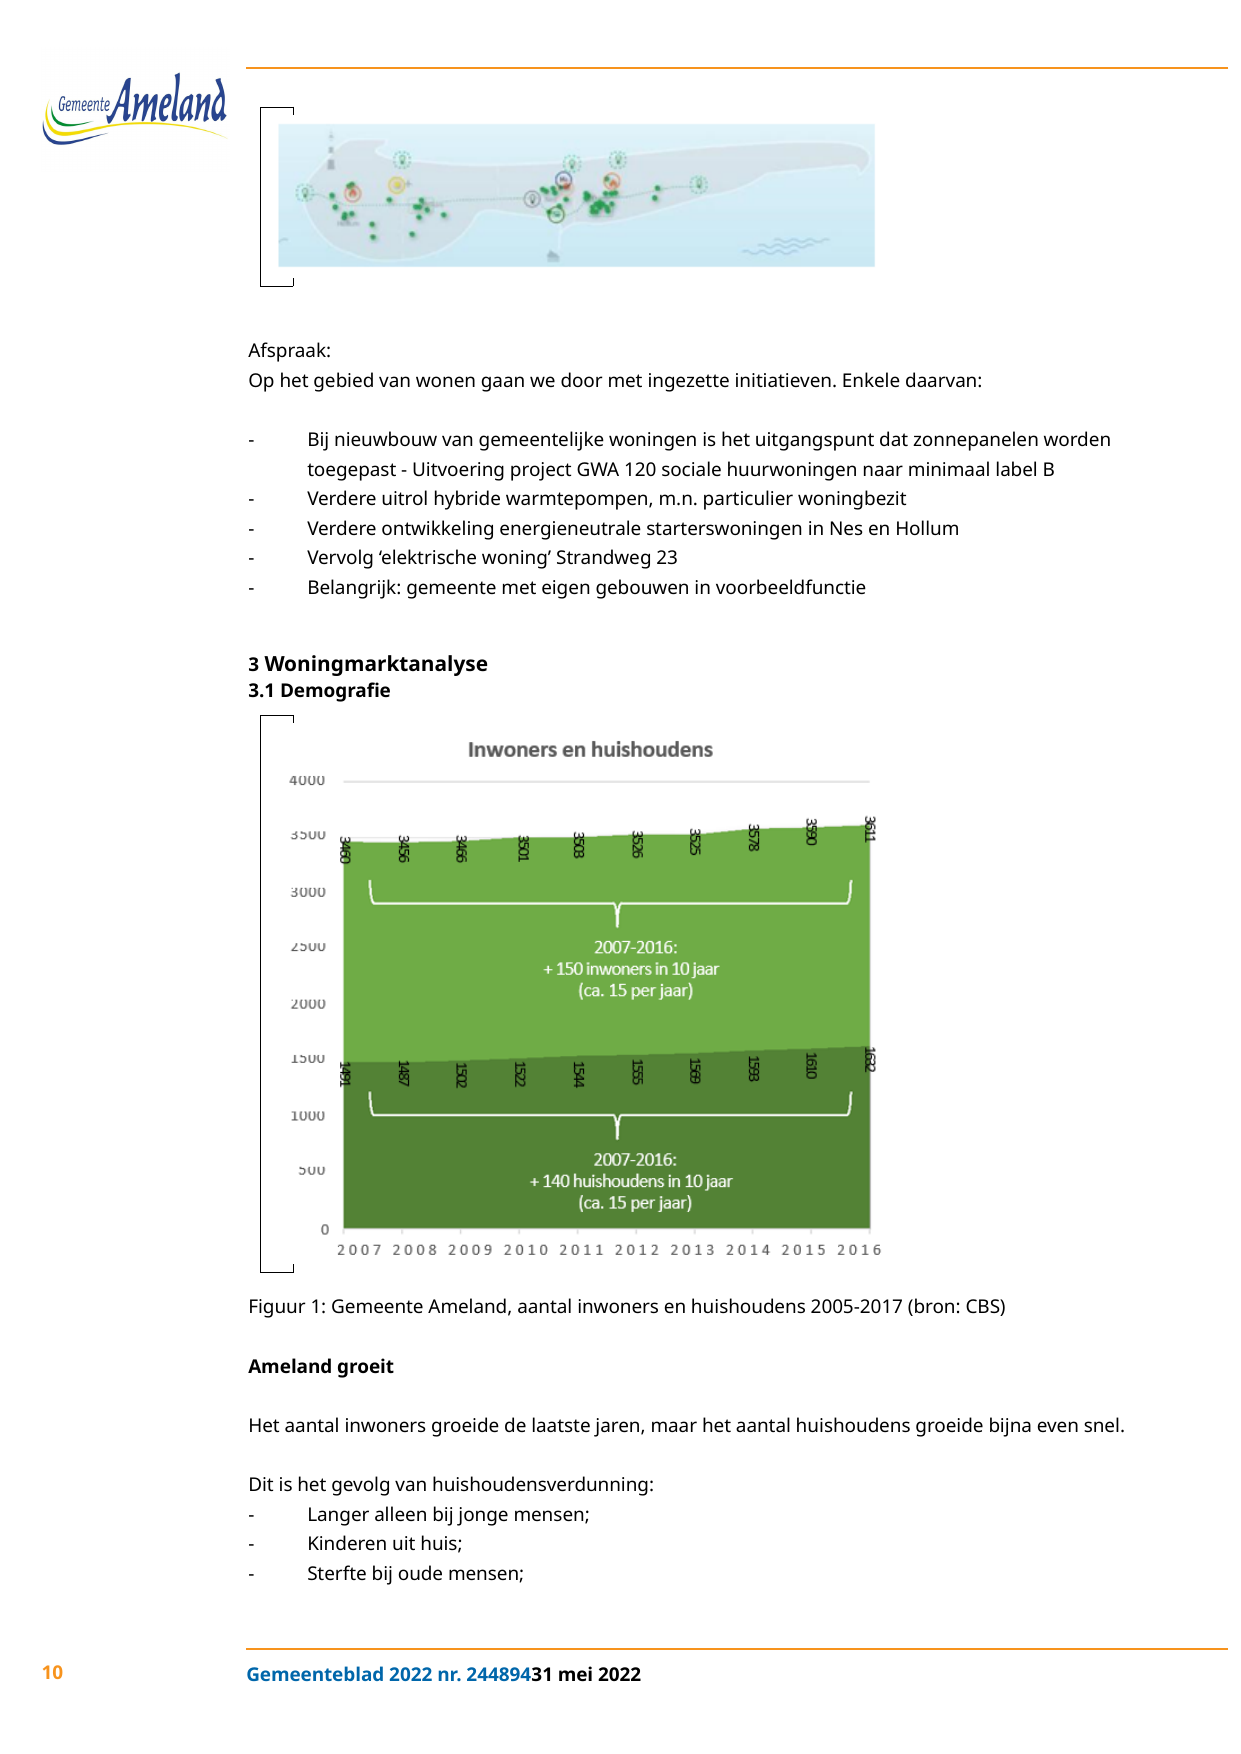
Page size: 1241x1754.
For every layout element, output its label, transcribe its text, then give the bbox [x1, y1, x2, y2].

text 3 Woningmarktanalyse [248, 649, 1152, 677]
list Kinderen uit huis; [248, 1530, 1152, 1556]
picture [268, 723, 889, 1264]
table_header Afspraak: Op het gebied van wonen gaan we door met ingezette initiatieven. Enkele daarvan: Bij nieuwbouw van gemeentelijke woningen is het uitgangspunt dat zonnepanelen worden toegepast - Uitvoering project GWA 120 sociale huurwoningen naar minimaal label B Verdere uitrol hybride warmtepompen, m.n. particulier woningbezit Verdere ontwikkeling energieneutrale starterswoningen in Nes en Hollum Vervolg ‘elektrische woning’ Strandweg 23 Belangrijk: gemeente met eigen gebouwen in voorbeeldfunctie [248, 338, 1152, 600]
text 3.1 Demografie [248, 677, 1152, 703]
text Ameland groeit [248, 1353, 1152, 1379]
text Dit is het gevolg van huishoudensverdunning: [248, 1471, 1152, 1497]
picture [41, 47, 231, 172]
list Sterfte bij oude mensen; [248, 1560, 1152, 1586]
text Het aantal inwoners groeide de laatste jaren, maar het aantal huishoudens groeide bijna even snel. [248, 1412, 1152, 1438]
list Langer alleen bij jonge mensen; [248, 1501, 1152, 1527]
text Figuur 1: Gemeente Ameland, aantal inwoners en huishoudens 2005-2017 (bron: CBS) [248, 1294, 1152, 1319]
picture [268, 115, 889, 278]
